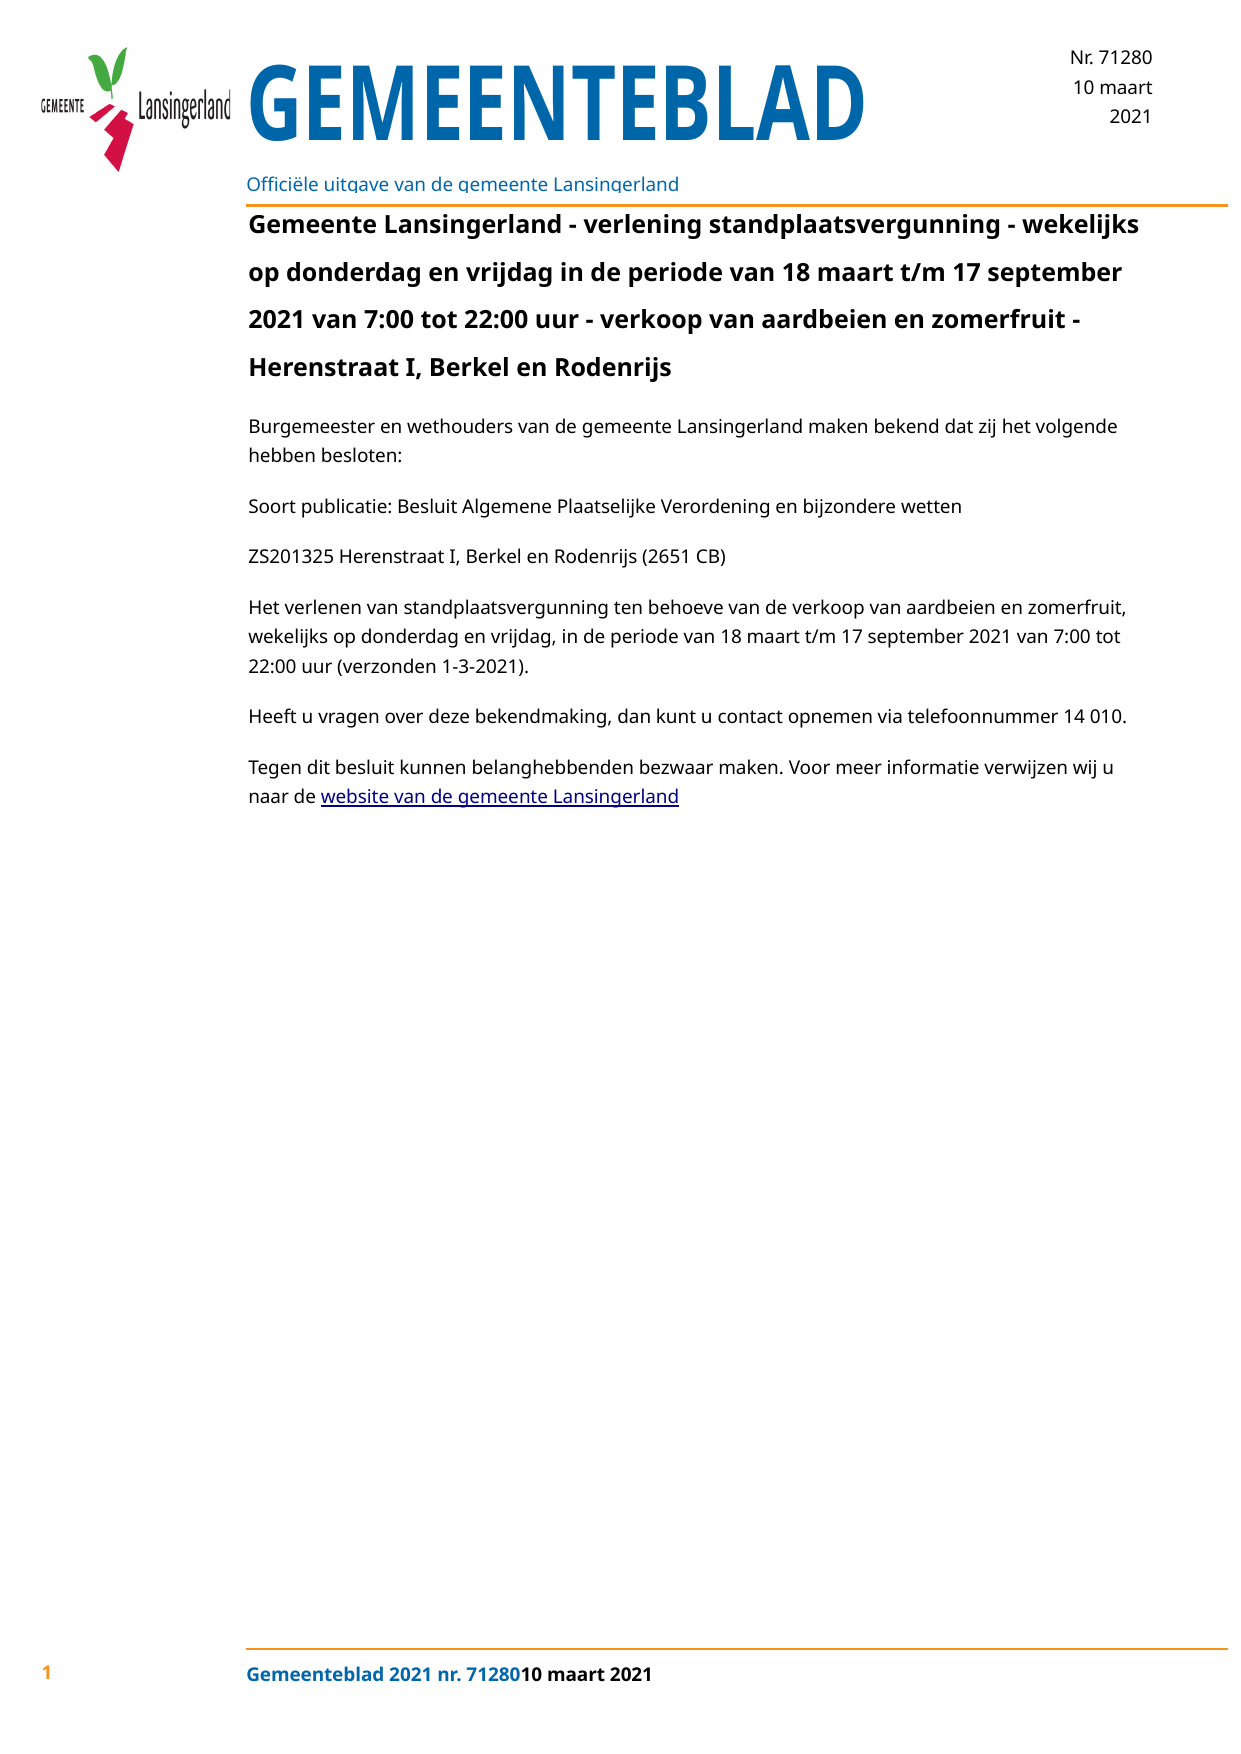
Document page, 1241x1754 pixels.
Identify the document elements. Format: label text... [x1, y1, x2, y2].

text ZS201325 Herenstraat I, Berkel en Rodenrijs (2651 CB) [248, 543, 1152, 569]
text Tegen dit besluit kunnen belanghebbenden bezwaar maken. Voor meer informatie verwijzen wij u naar de website van de gemeente Lansingerland [248, 754, 1152, 809]
text Gemeente Lansingerland - verlening standplaatsvergunning - wekelijks op donderdag en vrijdag in de periode van 18 maart t/m 17 september 2021 van 7:00 tot 22:00 uur - verkoop van aardbeien en zomerfruit - Herenstraat I, Berkel en Rodenrijs [248, 207, 1152, 384]
picture [41, 47, 231, 172]
text Soort publicatie: Besluit Algemene Plaatselijke Verordening en bijzondere wetten [248, 493, 1152, 519]
text Heeft u vragen over deze bekendmaking, dan kunt u contact opnemen via telefoonnummer 14 010. [248, 703, 1152, 729]
text Het verlenen van standplaatsvergunning ten behoeve van de verkoop van aardbeien en zomerfruit, wekelijks op donderdag en vrijdag, in de periode van 18 maart t/m 17 september 2021 van 7:00 tot 22:00 uur (verzonden 1-3-2021). [248, 594, 1152, 679]
text Burgemeester en wethouders van de gemeente Lansingerland maken bekend dat zij het volgende hebben besloten: [248, 413, 1152, 468]
